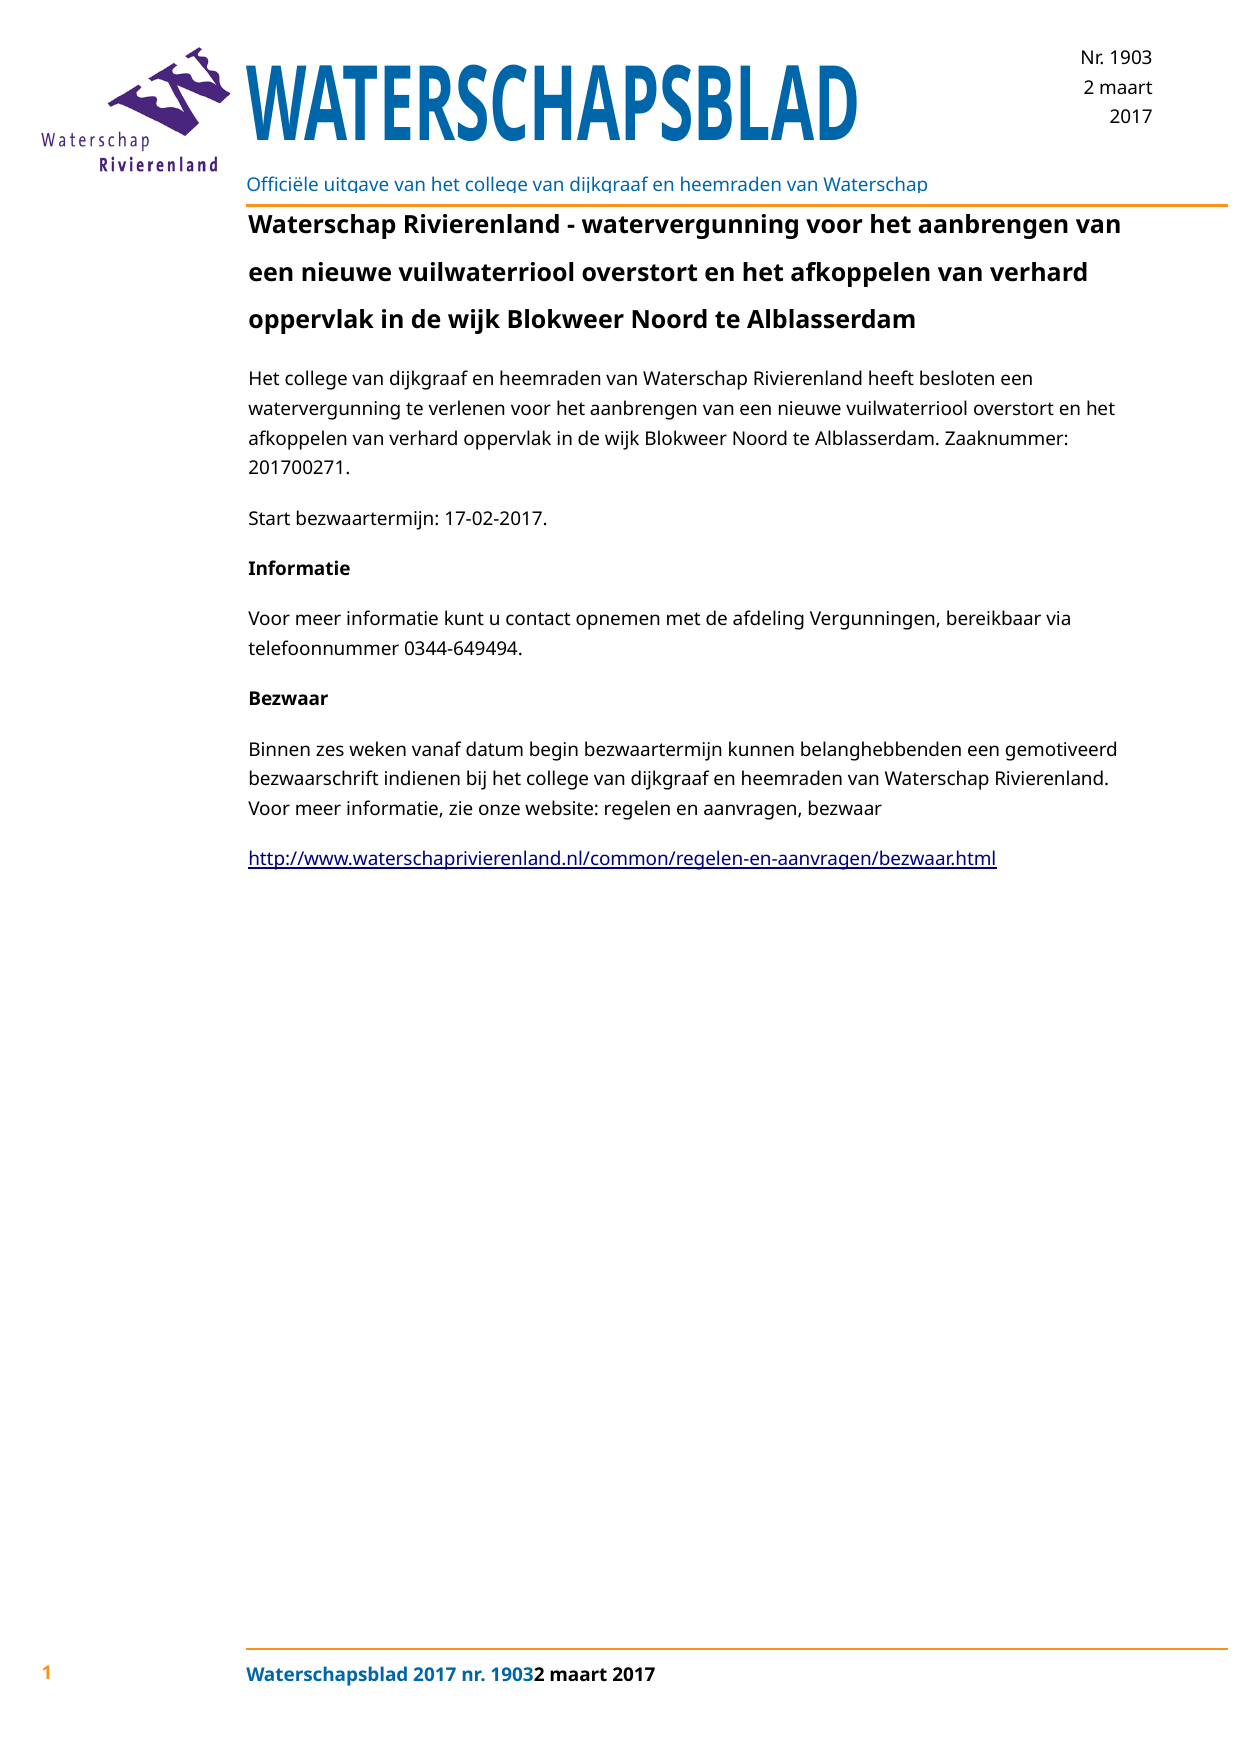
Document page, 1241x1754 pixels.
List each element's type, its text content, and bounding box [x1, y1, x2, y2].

text Waterschap Rivierenland - watervergunning voor het aanbrengen van een nieuwe vuilwaterriool overstort en het afkoppelen van verhard oppervlak in de wijk Blokweer Noord te Alblasserdam [248, 207, 1152, 336]
text Voor meer informatie kunt u contact opnemen met de afdeling Vergunningen, bereikbaar via telefoonnummer 0344-649494. [248, 606, 1152, 661]
text Bezwaar [248, 686, 1152, 711]
text Informatie [248, 555, 1152, 581]
text http://www.waterschaprivierenland.nl/common/regelen-en-aanvragen/bezwaar.html [248, 846, 1152, 871]
text Het college van dijkgraaf en heemraden van Waterschap Rivierenland heeft besloten een watervergunning te verlenen voor het aanbrengen van een nieuwe vuilwaterriool overstort en het afkoppelen van verhard oppervlak in de wijk Blokweer Noord te Alblasserdam. Zaaknummer: 201700271. [248, 366, 1152, 480]
text Binnen zes weken vanaf datum begin bezwaartermijn kunnen belanghebbenden een gemotiveerd bezwaarschrift indienen bij het college van dijkgraaf en heemraden van Waterschap Rivierenland. Voor meer informatie, zie onze website: regelen en aanvragen, bezwaar [248, 736, 1152, 821]
text Start bezwaartermijn: 17-02-2017. [248, 505, 1152, 530]
picture [41, 47, 231, 172]
